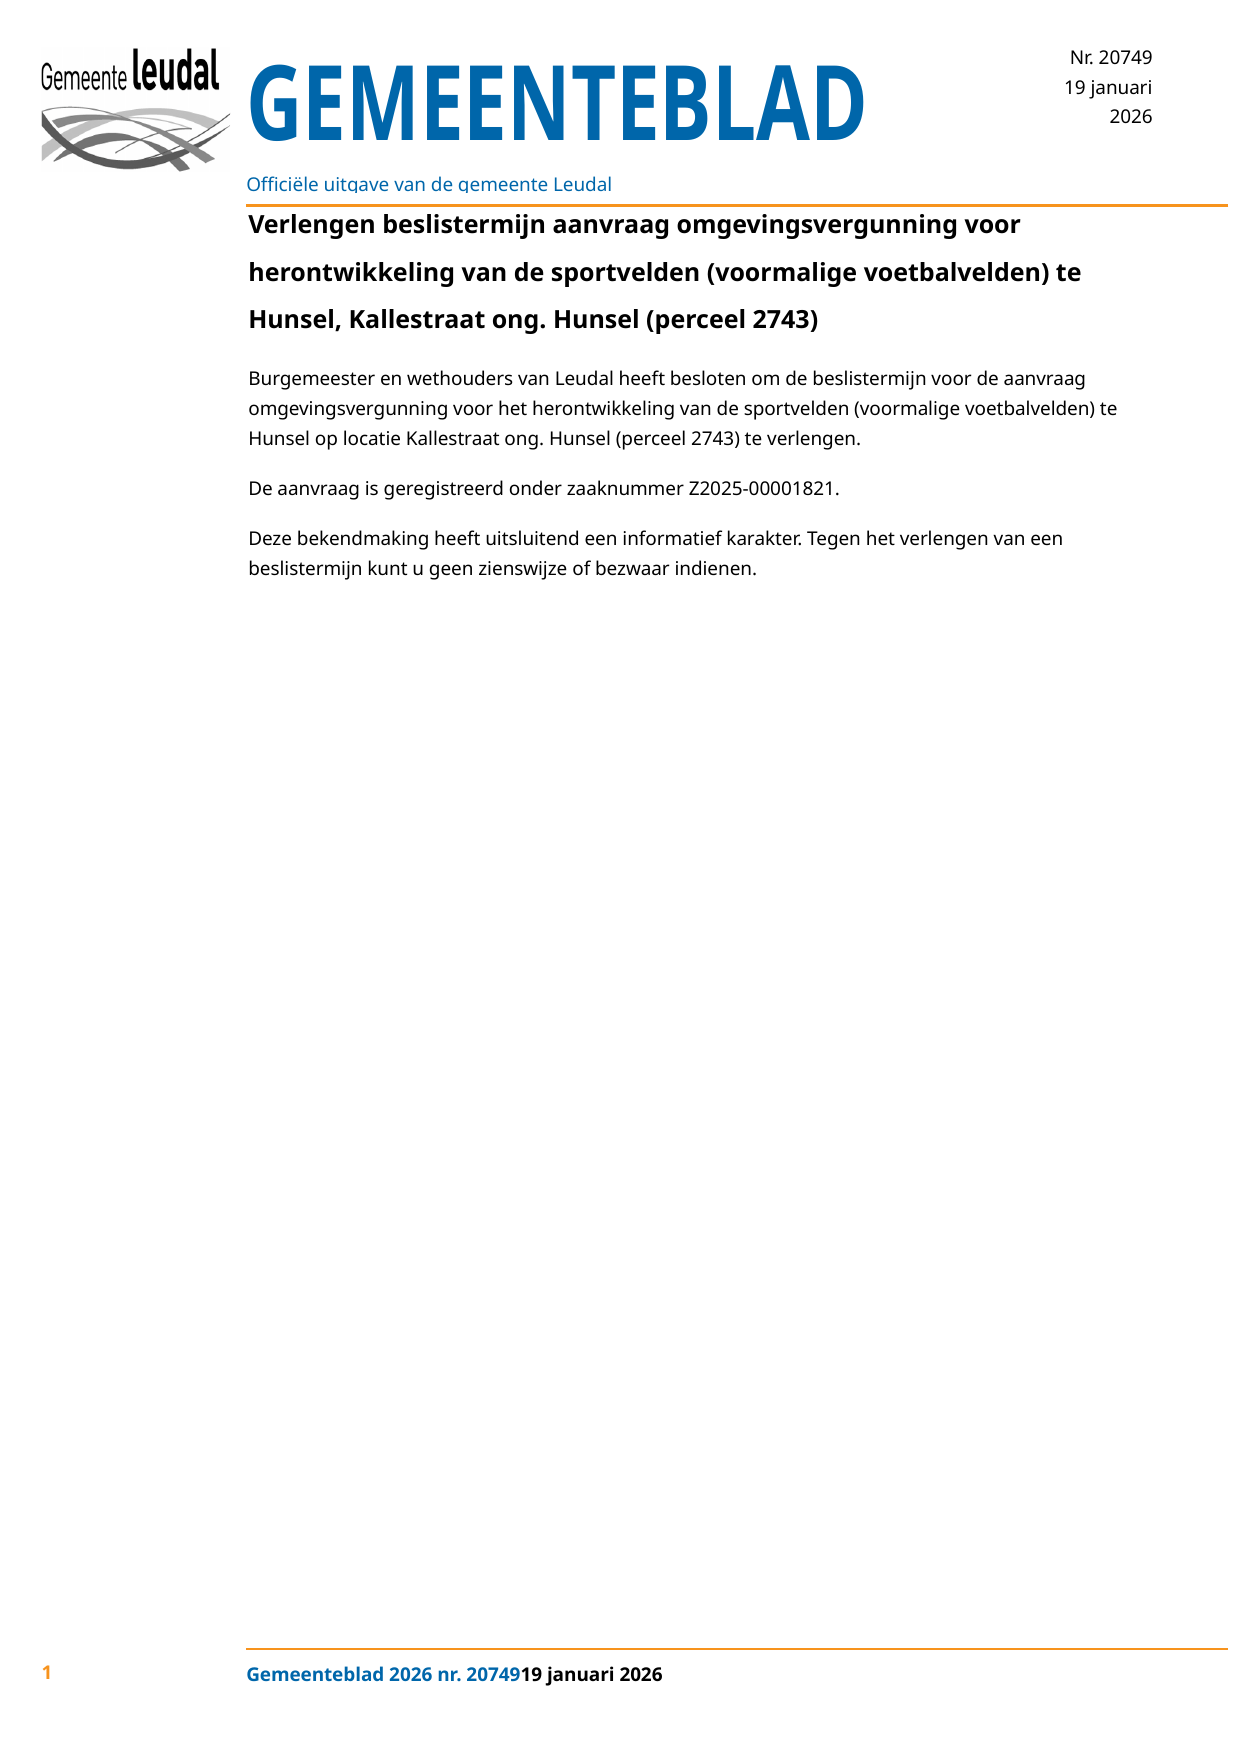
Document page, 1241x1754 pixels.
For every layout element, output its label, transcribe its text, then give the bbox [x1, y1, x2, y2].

text Deze bekendmaking heeft uitsluitend een informatief karakter. Tegen het verlengen van een beslistermijn kunt u geen zienswijze of bezwaar indienen. [248, 526, 1152, 581]
text De aanvraag is geregistreerd onder zaaknummer Z2025-00001821. [248, 475, 1152, 501]
picture [41, 47, 231, 172]
text Burgemeester en wethouders van Leudal heeft besloten om de beslistermijn voor de aanvraag omgevingsvergunning voor het herontwikkeling van de sportvelden (voormalige voetbalvelden) te Hunsel op locatie Kallestraat ong. Hunsel (perceel 2743) te verlengen. [248, 366, 1152, 450]
text Verlengen beslistermijn aanvraag omgevingsvergunning voor herontwikkeling van de sportvelden (voormalige voetbalvelden) te Hunsel, Kallestraat ong. Hunsel (perceel 2743) [248, 207, 1152, 336]
